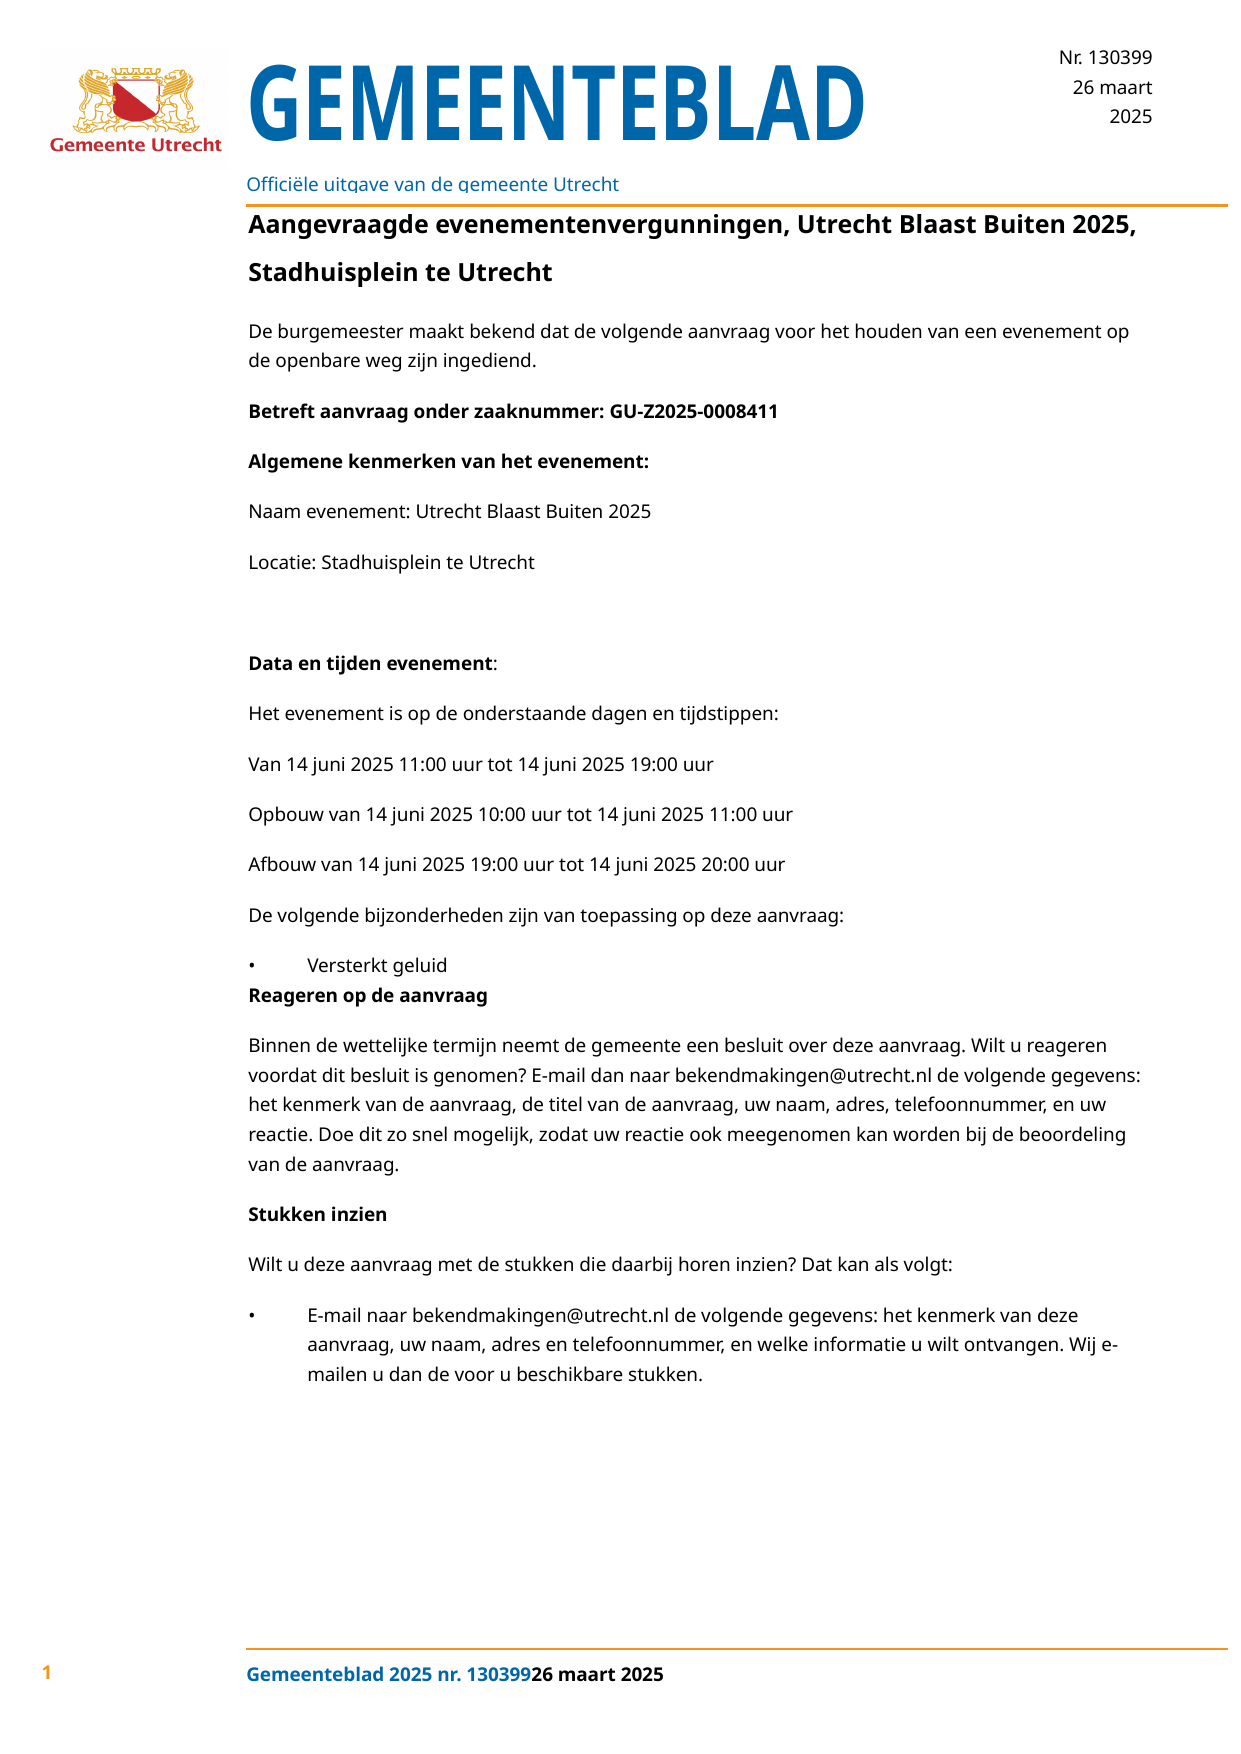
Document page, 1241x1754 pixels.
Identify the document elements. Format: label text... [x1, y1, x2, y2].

text Aangevraagde evenementenvergunningen, Utrecht Blaast Buiten 2025, Stadhuisplein te Utrecht [248, 207, 1152, 288]
text Reageren op de aanvraag [248, 982, 1152, 1008]
text Afbouw van 14 juni 2025 19:00 uur tot 14 juni 2025 20:00 uur [248, 852, 1152, 877]
text Opbouw van 14 juni 2025 10:00 uur tot 14 juni 2025 11:00 uur [248, 801, 1152, 827]
text Binnen de wettelijke termijn neemt de gemeente een besluit over deze aanvraag. Wilt u reageren voordat dit besluit is genomen? E-mail dan naar bekendmakingen@utrecht.nl de volgende gegevens: het kenmerk van de aanvraag, de titel van de aanvraag, uw naam, adres, telefoonnummer, en uw reactie. Doe dit zo snel mogelijk, zodat uw reactie ook meegenomen kan worden bij de beoordeling van de aanvraag. [248, 1032, 1152, 1177]
list E-mail naar bekendmakingen@utrecht.nl de volgende gegevens: het kenmerk van deze aanvraag, uw naam, adres en telefoonnummer, en welke informatie u wilt ontvangen. Wij e-mailen u dan de voor u beschikbare stukken. [248, 1302, 1152, 1387]
text De burgemeester maakt bekend dat de volgende aanvraag voor het houden van een evenement op de openbare weg zijn ingediend. [248, 318, 1152, 373]
text Wilt u deze aanvraag met de stukken die daarbij horen inzien? Dat kan als volgt: [248, 1252, 1152, 1277]
text Het evenement is op de onderstaande dagen en tijdstippen: [248, 700, 1152, 726]
text Data en tijden evenement: [248, 650, 1152, 676]
text Naam evenement: Utrecht Blaast Buiten 2025 [248, 499, 1152, 524]
text Algemene kenmerken van het evenement: [248, 448, 1152, 474]
text Van 14 juni 2025 11:00 uur tot 14 juni 2025 19:00 uur [248, 751, 1152, 777]
text Betreft aanvraag onder zaaknummer: GU-Z2025-0008411 [248, 398, 1152, 424]
text Stukken inzien [248, 1201, 1152, 1227]
list Versterkt geluid [248, 952, 1152, 978]
text Locatie: Stadhuisplein te Utrecht [248, 549, 1152, 575]
text De volgende bijzonderheden zijn van toepassing op deze aanvraag: [248, 902, 1152, 928]
picture [41, 47, 231, 172]
